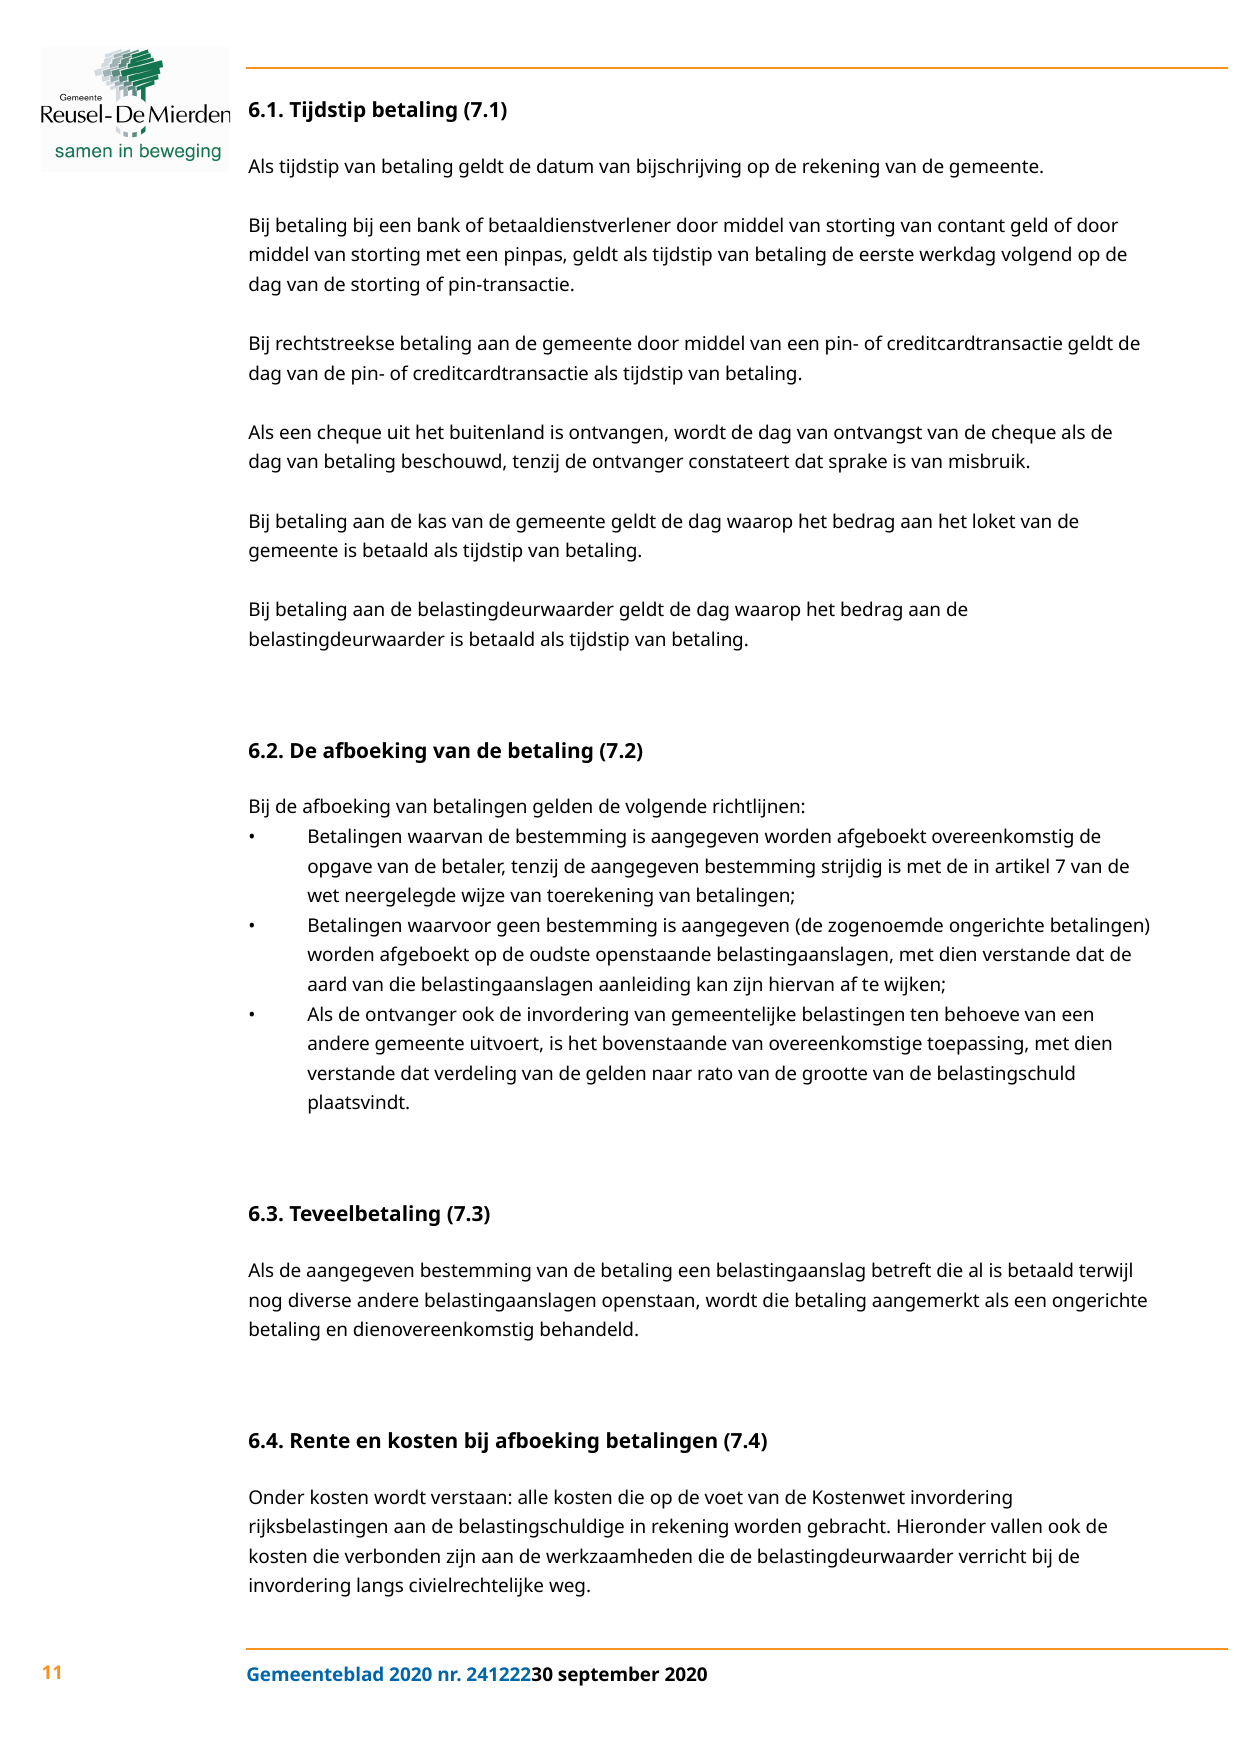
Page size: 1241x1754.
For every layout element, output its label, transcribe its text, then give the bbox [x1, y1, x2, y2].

text Bij de afboeking van betalingen gelden de volgende richtlijnen: [248, 794, 1152, 819]
text 6.3. Teveelbetaling (7.3) [248, 1199, 1152, 1228]
picture [41, 47, 231, 172]
text Bij betaling bij een bank of betaaldienstverlener door middel van storting van contant geld of door middel van storting met een pinpas, geldt als tijdstip van betaling de eerste werkdag volgend op de dag van de storting of pin-transactie. [248, 212, 1152, 297]
text Als een cheque uit het buitenland is ontvangen, wordt de dag van ontvangst van de cheque als de dag van betaling beschouwd, tenzij de ontvanger constateert dat sprake is van misbruik. [248, 419, 1152, 474]
text 6.1. Tijdstip betaling (7.1) [248, 95, 1152, 123]
text Bij rechtstreekse betaling aan de gemeente door middel van een pin- of creditcardtransactie geldt de dag van de pin- of creditcardtransactie als tijdstip van betaling. [248, 330, 1152, 386]
text Als de aangegeven bestemming van de betaling een belastingaanslag betreft die al is betaald terwijl nog diverse andere belastingaanslagen openstaan, wordt die betaling aangemerkt als een ongerichte betaling en dienovereenkomstig behandeld. [248, 1257, 1152, 1342]
text Bij betaling aan de kas van de gemeente geldt de dag waarop het bedrag aan het loket van de gemeente is betaald als tijdstip van betaling. [248, 508, 1152, 563]
text Onder kosten wordt verstaan: alle kosten die op de voet van de Kostenwet invordering rijksbelastingen aan de belastingschuldige in rekening worden gebracht. Hieronder vallen ook de kosten die verbonden zijn aan de werkzaamheden die de belastingdeurwaarder verricht bij de invordering langs civielrechtelijke weg. [248, 1484, 1152, 1598]
list Betalingen waarvan de bestemming is aangegeven worden afgeboekt overeenkomstig de opgave van de betaler, tenzij de aangegeven bestemming strijdig is met de in artikel 7 van de wet neergelegde wijze van toerekening van betalingen; [248, 823, 1152, 908]
text Als tijdstip van betaling geldt de datum van bijschrijving op de rekening van de gemeente. [248, 153, 1152, 178]
list Als de ontvanger ook de invordering van gemeentelijke belastingen ten behoeve van een andere gemeente uitvoert, is het bovenstaande van overeenkomstige toepassing, met dien verstande dat verdeling van de gelden naar rato van de grootte van de belastingschuld plaatsvindt. [248, 1001, 1152, 1115]
list Betalingen waarvoor geen bestemming is aangegeven (de zogenoemde ongerichte betalingen) worden afgeboekt op de oudste openstaande belastingaanslagen, met dien verstande dat de aard van die belastingaanslagen aanleiding kan zijn hiervan af te wijken; [248, 912, 1152, 997]
text 6.4. Rente en kosten bij afboeking betalingen (7.4) [248, 1426, 1152, 1454]
text 6.2. De afboeking van de betaling (7.2) [248, 736, 1152, 764]
text Bij betaling aan de belastingdeurwaarder geldt de dag waarop het bedrag aan de belastingdeurwaarder is betaald als tijdstip van betaling. [248, 597, 1152, 652]
